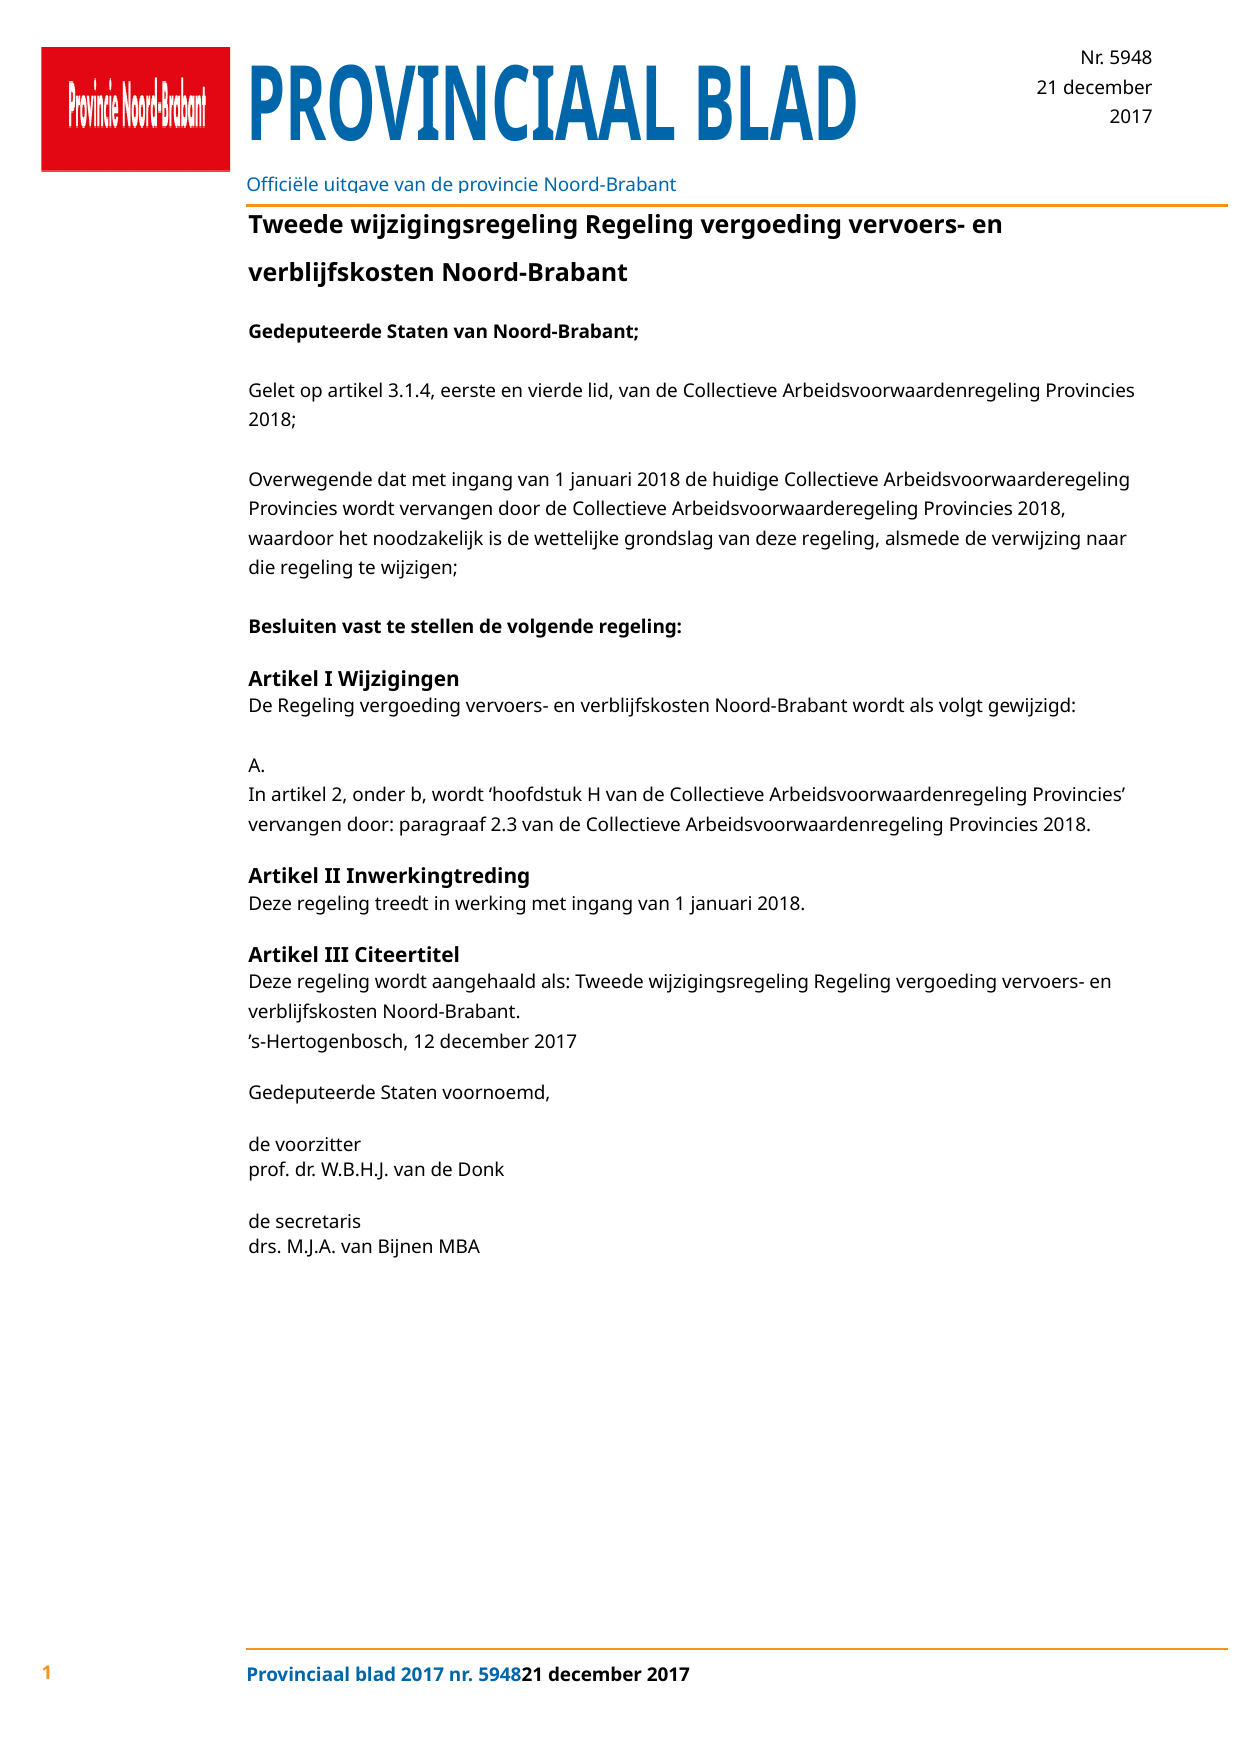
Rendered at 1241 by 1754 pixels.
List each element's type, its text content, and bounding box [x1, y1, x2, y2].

text Gedeputeerde Staten voornoemd, [248, 1079, 1152, 1105]
text De Regeling vergoeding vervoers- en verblijfskosten Noord-Brabant wordt als volgt gewijzigd: [248, 693, 1152, 718]
text prof. dr. W.B.H.J. van de Donk [248, 1156, 1152, 1182]
text de secretaris [248, 1208, 1152, 1234]
text de voorzitter [248, 1131, 1152, 1156]
text drs. M.J.A. van Bijnen MBA [248, 1234, 1152, 1259]
picture [41, 47, 231, 172]
text Besluiten vast te stellen de volgende regeling: [248, 614, 1152, 639]
text Overwegende dat met ingang van 1 januari 2018 de huidige Collectieve Arbeidsvoorwaarderegeling Provincies wordt vervangen door de Collectieve Arbeidsvoorwaarderegeling Provincies 2018, waardoor het noodzakelijk is de wettelijke grondslag van deze regeling, alsmede de verwijzing naar die regeling te wijzigen; [248, 466, 1152, 580]
text Deze regeling treedt in werking met ingang van 1 januari 2018. [248, 890, 1152, 916]
text Deze regeling wordt aangehaald als: Tweede wijzigingsregeling Regeling vergoeding vervoers- en verblijfskosten Noord-Brabant. [248, 969, 1152, 1024]
text Tweede wijzigingsregeling Regeling vergoeding vervoers- en verblijfskosten Noord-Brabant [248, 207, 1152, 288]
text ’s-Hertogenbosch, 12 december 2017 [248, 1028, 1152, 1053]
text Artikel III Citeertitel [248, 940, 1152, 969]
text Artikel II Inwerkingtreding [248, 861, 1152, 890]
text A. [248, 752, 1152, 777]
text Artikel I Wijzigingen [248, 664, 1152, 693]
text In artikel 2, onder b, wordt ‘hoofdstuk H van de Collectieve Arbeidsvoorwaardenregeling Provincies’ vervangen door: paragraaf 2.3 van de Collectieve Arbeidsvoorwaardenregeling Provincies 2018. [248, 781, 1152, 837]
text Gedeputeerde Staten van Noord-Brabant; [248, 318, 1152, 344]
text Gelet op artikel 3.1.4, eerste en vierde lid, van de Collectieve Arbeidsvoorwaardenregeling Provincies 2018; [248, 377, 1152, 432]
